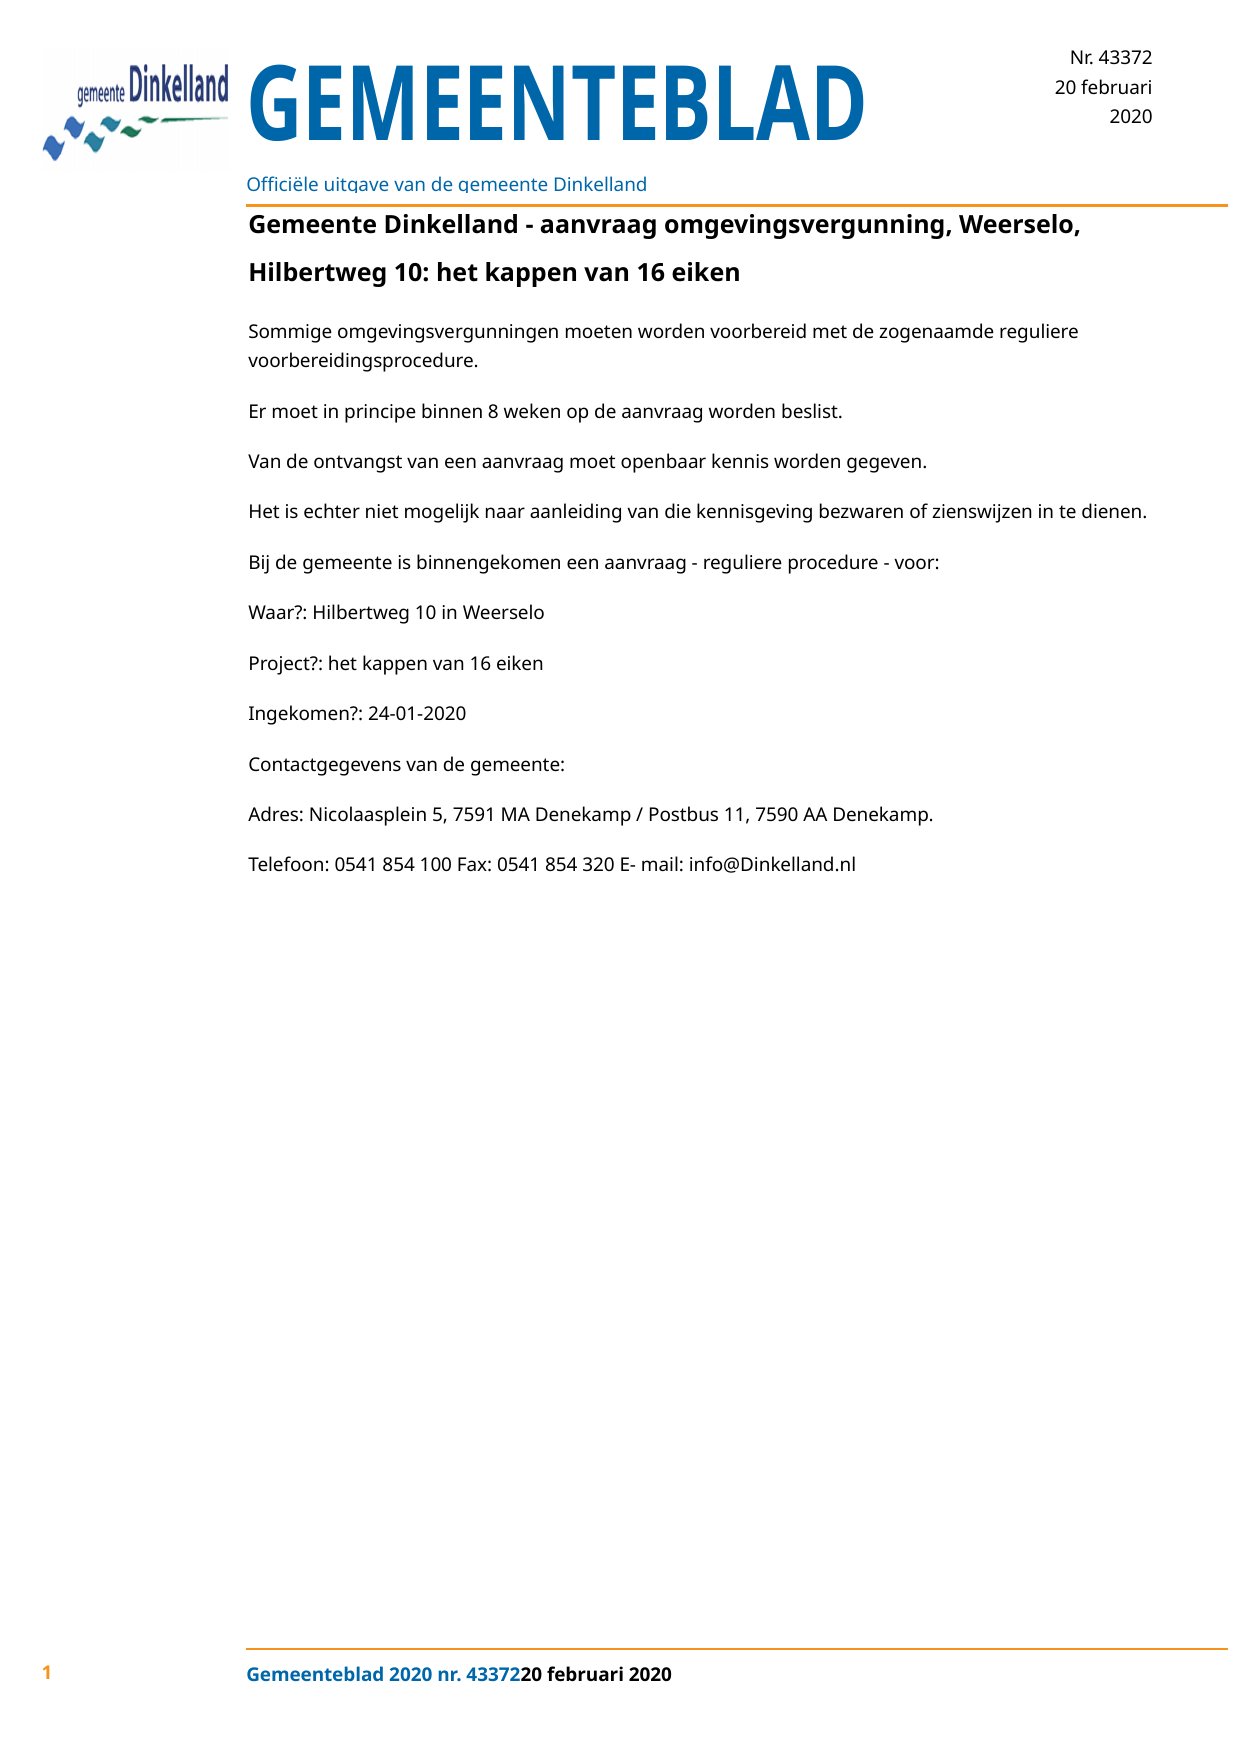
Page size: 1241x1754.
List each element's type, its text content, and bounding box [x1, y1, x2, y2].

text Van de ontvangst van een aanvraag moet openbaar kennis worden gegeven. [248, 448, 1152, 474]
text Telefoon: 0541 854 100 Fax: 0541 854 320 E- mail: info@Dinkelland.nl [248, 852, 1152, 877]
text Er moet in principe binnen 8 weken op de aanvraag worden beslist. [248, 398, 1152, 424]
text Adres: Nicolaasplein 5, 7591 MA Denekamp / Postbus 11, 7590 AA Denekamp. [248, 801, 1152, 827]
text Het is echter niet mogelijk naar aanleiding van die kennisgeving bezwaren of zienswijzen in te dienen. [248, 499, 1152, 524]
text Waar?: Hilbertweg 10 in Weerselo [248, 599, 1152, 625]
text Bij de gemeente is binnengekomen een aanvraag - reguliere procedure - voor: [248, 549, 1152, 575]
text Project?: het kappen van 16 eiken [248, 650, 1152, 676]
text Ingekomen?: 24-01-2020 [248, 700, 1152, 726]
text Contactgegevens van de gemeente: [248, 751, 1152, 777]
picture [41, 47, 231, 172]
text Sommige omgevingsvergunningen moeten worden voorbereid met de zogenaamde reguliere voorbereidingsprocedure. [248, 318, 1152, 373]
text Gemeente Dinkelland - aanvraag omgevingsvergunning, Weerselo, Hilbertweg 10: het kappen van 16 eiken [248, 207, 1152, 288]
